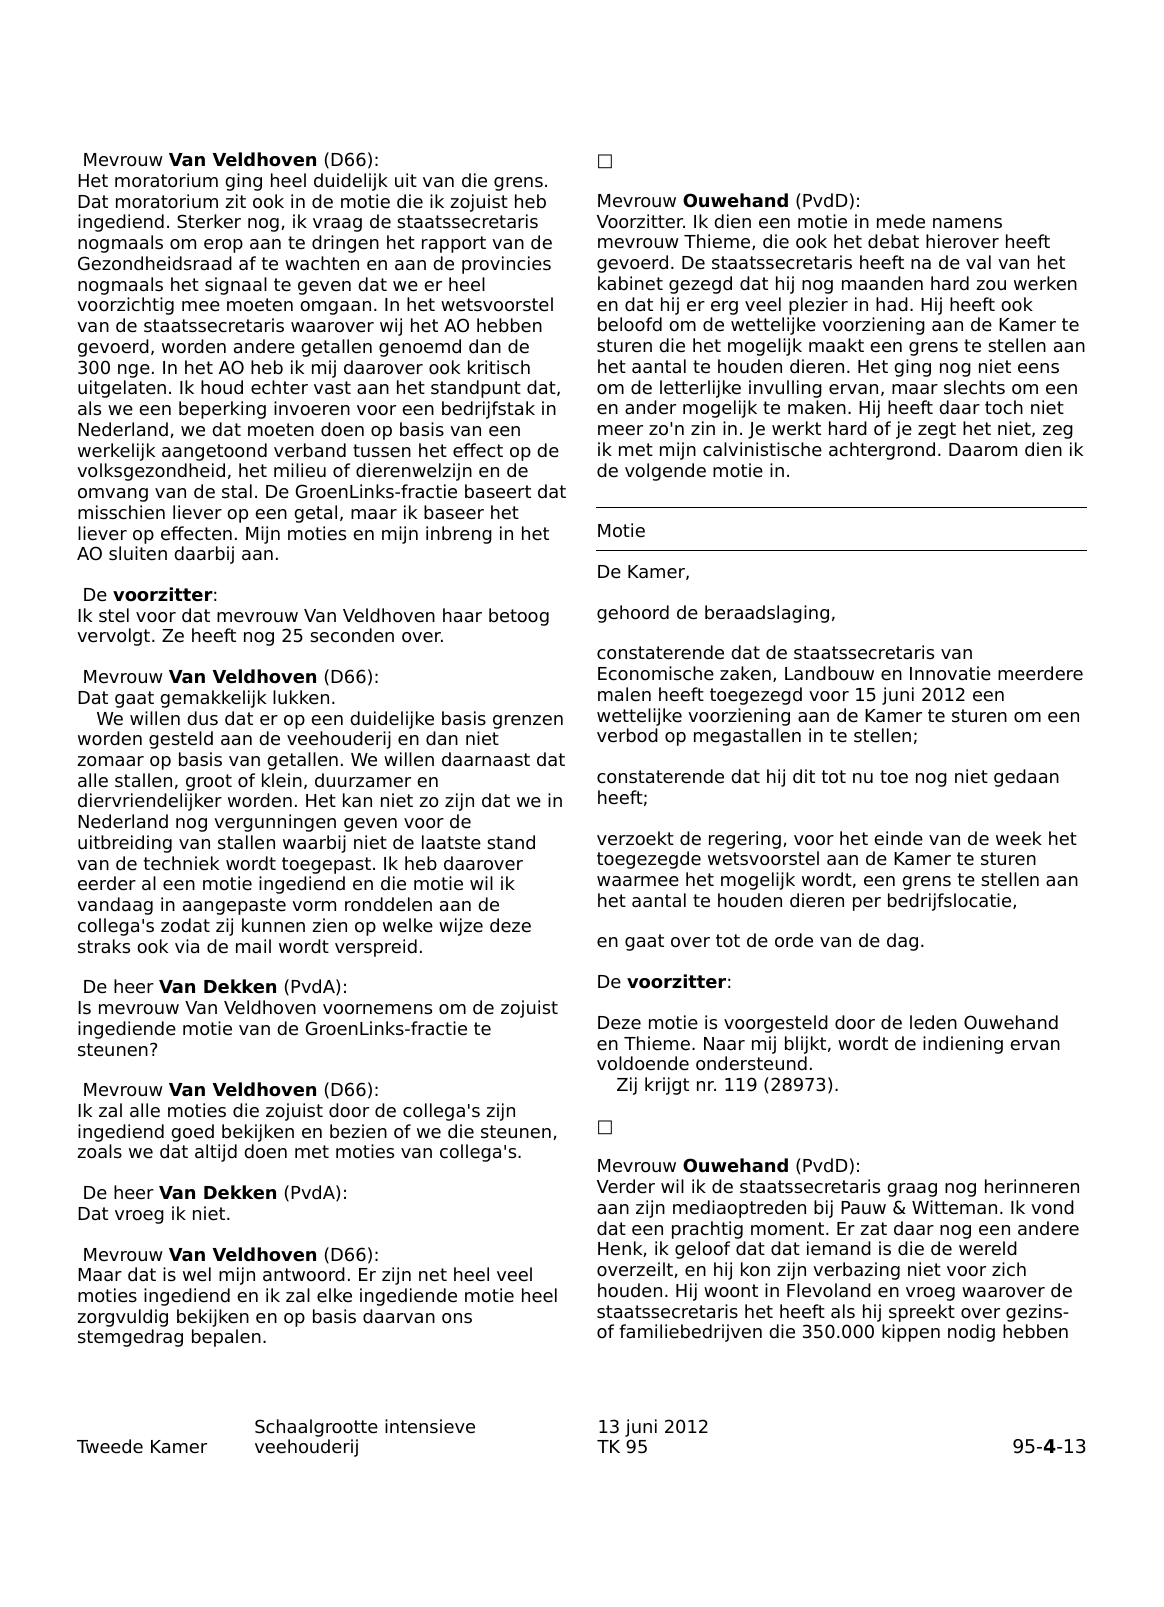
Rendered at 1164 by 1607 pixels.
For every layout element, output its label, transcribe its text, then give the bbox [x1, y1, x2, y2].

text Voorzitter. Ik dien een motie in mede namens mevrouw Thieme, die ook het debat hierover heeft gevoerd. De staatssecretaris heeft na de val van het kabinet gezegd dat hij nog maanden hard zou werken en dat hij er erg veel plezier in had. Hij heeft ook beloofd om de wettelijke voorziening aan de Kamer te sturen die het mogelijk maakt een grens te stellen aan het aantal te houden dieren. Het ging nog niet eens om de letterlijke invulling ervan, maar slechts om een en ander mogelijk te maken. Hij heeft daar toch niet meer zo'n zin in. Je werkt hard of je zegt het niet, zeg ik met mijn calvinistische achtergrond. Daarom dien ik de volgende motie in. [596, 212, 1087, 481]
text □ [596, 150, 1087, 171]
text Zij krijgt nr. 119 (28973). [596, 1075, 1087, 1096]
text Ik stel voor dat mevrouw Van Veldhoven haar betoog vervolgt. Ze heeft nog 25 seconden over. [77, 606, 567, 647]
text Deze motie is voorgesteld door de leden Ouwehand en Thieme. Naar mij blijkt, wordt de indiening ervan voldoende ondersteund. [596, 1013, 1087, 1075]
text De heer Van Dekken (PvdA): [77, 1183, 567, 1204]
text verzoekt de regering, voor het einde van de week het toegezegde wetsvoorstel aan de Kamer te sturen waarmee het mogelijk wordt, een grens te stellen aan het aantal te houden dieren per bedrijfslocatie, [596, 828, 1087, 911]
text Mevrouw Van Veldhoven (D66): [77, 667, 567, 688]
text Verder wil ik de staatssecretaris graag nog herinneren aan zijn mediaoptreden bij Pauw & Witteman. Ik vond dat een prachtig moment. Er zat daar nog een andere Henk, ik geloof dat dat iemand is die de wereld overzeilt, en hij kon zijn verbazing niet voor zich houden. Hij woont in Flevoland en vroeg waarover de staatssecretaris het heeft als hij spreekt over gezins- of familiebedrijven die 350.000 kippen nodig hebben [596, 1177, 1087, 1343]
text Mevrouw Ouwehand (PvdD): [596, 191, 1087, 212]
text en gaat over tot de orde van de dag. [596, 931, 1087, 952]
text De voorzitter: [77, 585, 567, 606]
text Dat vroeg ik niet. [77, 1204, 567, 1224]
text Mevrouw Van Veldhoven (D66): [77, 1244, 567, 1265]
text constaterende dat hij dit tot nu toe nog niet gedaan heeft; [596, 767, 1087, 808]
text Mevrouw Van Veldhoven (D66): [77, 150, 567, 171]
text Motie [596, 521, 1087, 542]
text Mevrouw Van Veldhoven (D66): [77, 1080, 567, 1101]
text □ [596, 1116, 1087, 1136]
text We willen dus dat er op een duidelijke basis grenzen worden gesteld aan de veehouderij en dan niet zomaar op basis van getallen. We willen daarnaast dat alle stallen, groot of klein, duurzamer en diervriendelijker worden. Het kan niet zo zijn dat we in Nederland nog vergunningen geven voor de uitbreiding van stallen waarbij niet de laatste stand van de techniek wordt toegepast. Ik heb daarover eerder al een motie ingediend en die motie wil ik vandaag in aangepaste vorm ronddelen aan de collega's zodat zij kunnen zien op welke wijze deze straks ook via de mail wordt verspreid. [77, 708, 567, 957]
text Dat gaat gemakkelijk lukken. [77, 688, 567, 708]
text constaterende dat de staatssecretaris van Economische zaken, Landbouw en Innovatie meerdere malen heeft toegezegd voor 15 juni 2012 een wettelijke voorziening aan de Kamer te sturen om een verbod op megastallen in te stellen; [596, 643, 1087, 747]
text Maar dat is wel mijn antwoord. Er zijn net heel veel moties ingediend en ik zal elke ingediende motie heel zorgvuldig bekijken en op basis daarvan ons stemgedrag bepalen. [77, 1265, 567, 1348]
text De Kamer, [596, 562, 1087, 582]
text Het moratorium ging heel duidelijk uit van die grens. Dat moratorium zit ook in de motie die ik zojuist heb ingediend. Sterker nog, ik vraag de staatssecretaris nogmaals om erop aan te dringen het rapport van de Gezondheidsraad af te wachten en aan de provincies nogmaals het signaal te geven dat we er heel voorzichtig mee moeten omgaan. In het wetsvoorstel van de staatssecretaris waarover wij het AO hebben gevoerd, worden andere getallen genoemd dan de 300 nge. In het AO heb ik mij daarover ook kritisch uitgelaten. Ik houd echter vast aan het standpunt dat, als we een beperking invoeren voor een bedrijfstak in Nederland, we dat moeten doen op basis van een werkelijk aangetoond verband tussen het effect op de volksgezondheid, het milieu of dierenwelzijn en de omvang van de stal. De GroenLinks-fractie baseert dat misschien liever op een getal, maar ik baseer het liever op effecten. Mijn moties en mijn inbreng in het AO sluiten daarbij aan. [77, 171, 567, 565]
text Is mevrouw Van Veldhoven voornemens om de zojuist ingediende motie van de GroenLinks-fractie te steunen? [77, 998, 567, 1060]
text De heer Van Dekken (PvdA): [77, 977, 567, 998]
text Mevrouw Ouwehand (PvdD): [596, 1156, 1087, 1177]
text Ik zal alle moties die zojuist door de collega's zijn ingediend goed bekijken en bezien of we die steunen, zoals we dat altijd doen met moties van collega's. [77, 1101, 567, 1163]
text De voorzitter: [596, 972, 1087, 993]
text gehoord de beraadslaging, [596, 602, 1087, 623]
